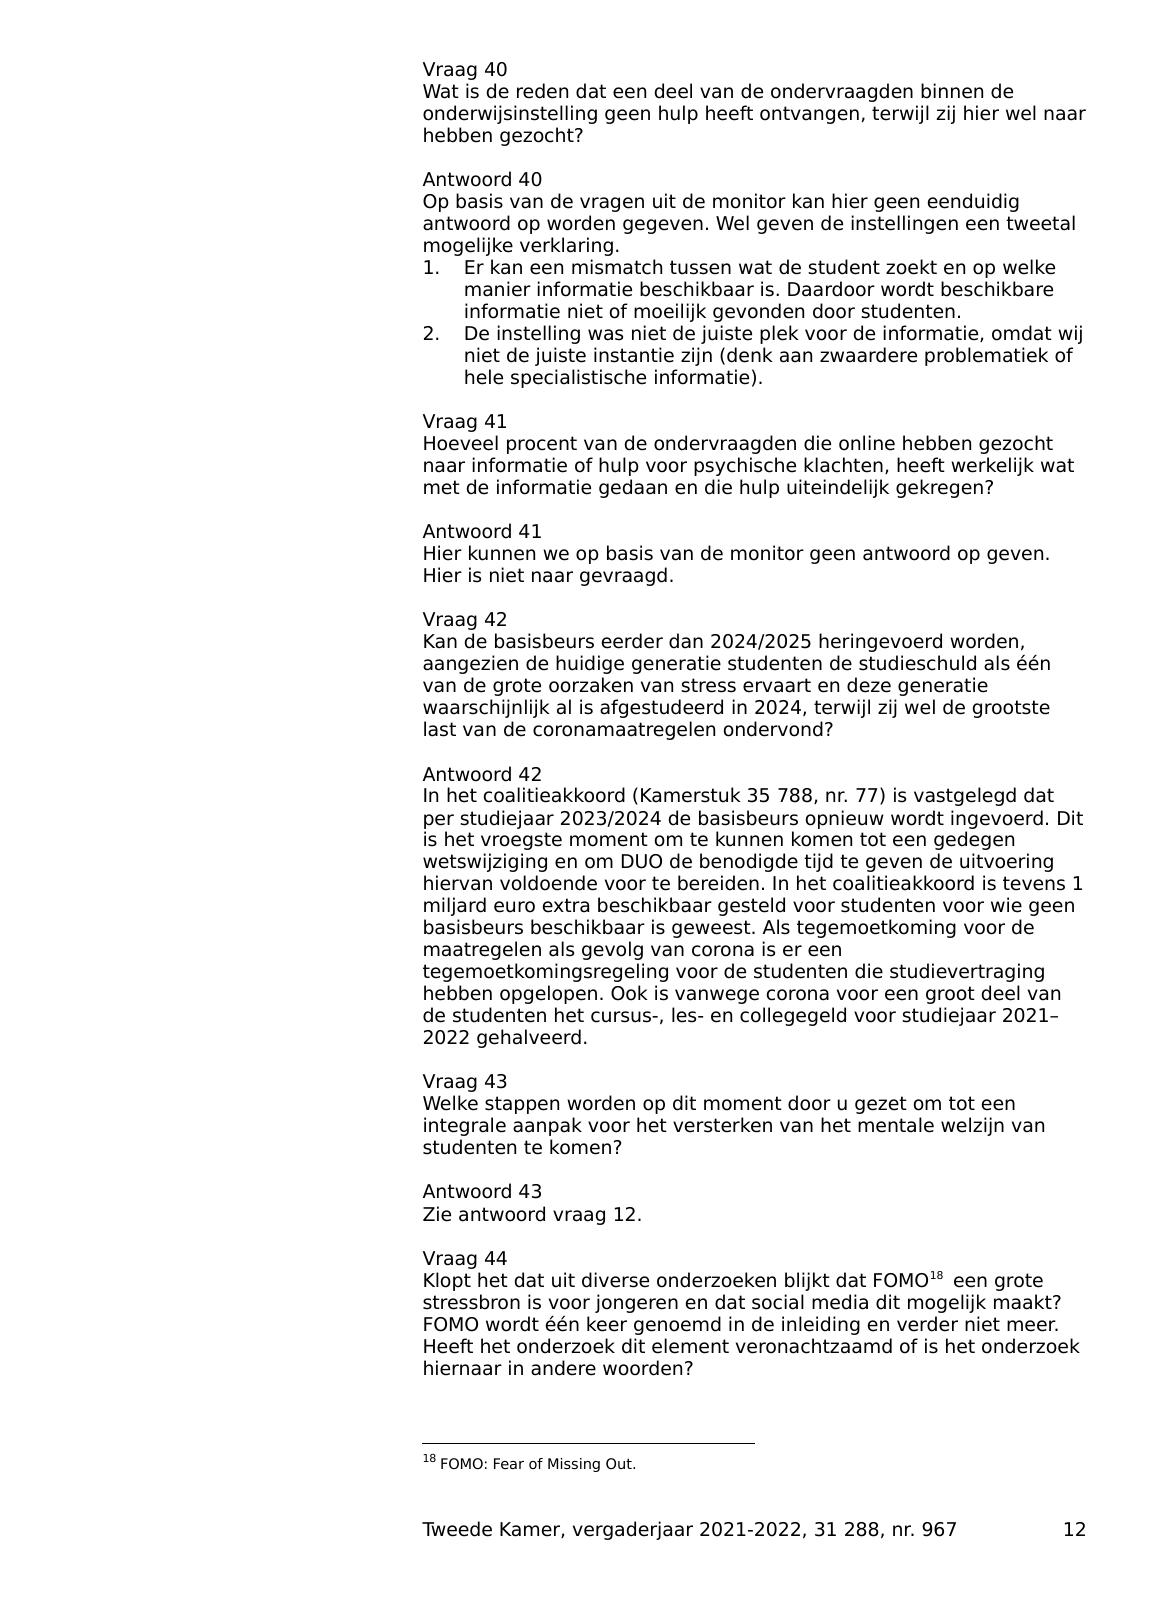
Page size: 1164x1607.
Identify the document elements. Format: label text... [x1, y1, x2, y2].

text Antwoord 40 [422, 169, 1087, 191]
text Antwoord 43 [422, 1181, 1087, 1203]
text Vraag 43 [422, 1071, 1087, 1093]
text integrale aanpak voor het versterken van het mentale welzijn van studenten te komen? [422, 1115, 1087, 1159]
text Hoeveel procent van de ondervraagden die online hebben gezocht naar informatie of hulp voor psychische klachten, heeft werkelijk wat met de informatie gedaan en die hulp uiteindelijk gekregen? [422, 433, 1087, 499]
text FOMO: Fear of Missing Out. [422, 1452, 1087, 1474]
text 1. Er kan een mismatch tussen wat de student zoekt en op welke manier informatie beschikbaar is. Daardoor wordt beschikbare informatie niet of moeilijk gevonden door studenten. [422, 257, 1087, 323]
text In het coalitieakkoord (Kamerstuk 35 788, nr. 77) is vastgelegd dat per studiejaar 2023/2024 de basisbeurs opnieuw wordt ingevoerd. Dit is het vroegste moment om te kunnen komen tot een gedegen wetswijziging en om DUO de benodigde tijd te geven de uitvoering hiervan voldoende voor te bereiden. In het coalitieakkoord is tevens 1 miljard euro extra beschikbaar gesteld voor studenten voor wie geen basisbeurs beschikbaar is geweest. Als tegemoetkoming voor de maatregelen als gevolg van corona is er een tegemoetkomingsregeling voor de studenten die studievertraging hebben opgelopen. Ook is vanwege corona voor een groot deel van de studenten het cursus-, les- en collegegeld voor studiejaar 2021–2022 gehalveerd. [422, 785, 1087, 1049]
text Klopt het dat uit diverse onderzoeken blijkt dat FOMO een grote stressbron is voor jongeren en dat social media dit mogelijk maakt? FOMO wordt één keer genoemd in de inleiding en verder niet meer. Heeft het onderzoek dit element veronachtzaamd of is het onderzoek hiernaar in andere woorden? [422, 1269, 1087, 1379]
text Antwoord 41 [422, 521, 1087, 543]
text Vraag 42 [422, 609, 1087, 631]
text Wat is de reden dat een deel van de ondervraagden binnen de onderwijsinstelling geen hulp heeft ontvangen, terwijl zij hier wel naar hebben gezocht? [422, 81, 1087, 147]
text 2. De instelling was niet de juiste plek voor de informatie, omdat wij niet de juiste instantie zijn (denk aan zwaardere problematiek of hele specialistische informatie). [422, 323, 1087, 389]
text Vraag 44 [422, 1248, 1087, 1269]
text Vraag 41 [422, 411, 1087, 433]
text Op basis van de vragen uit de monitor kan hier geen eenduidig antwoord op worden gegeven. Wel geven de instellingen een tweetal mogelijke verklaring. [422, 191, 1087, 257]
text Kan de basisbeurs eerder dan 2024/2025 heringevoerd worden, aangezien de huidige generatie studenten de studieschuld als één van de grote oorzaken van stress ervaart en deze generatie waarschijnlijk al is afgestudeerd in 2024, terwijl zij wel de grootste last van de coronamaatregelen ondervond? [422, 631, 1087, 741]
text Welke stappen worden op dit moment door u gezet om tot een [422, 1093, 1087, 1115]
text Vraag 40 [422, 59, 1087, 81]
text Zie antwoord vraag 12. [422, 1203, 1087, 1225]
text Hier kunnen we op basis van de monitor geen antwoord op geven. Hier is niet naar gevraagd. [422, 543, 1087, 587]
text Antwoord 42 [422, 763, 1087, 785]
